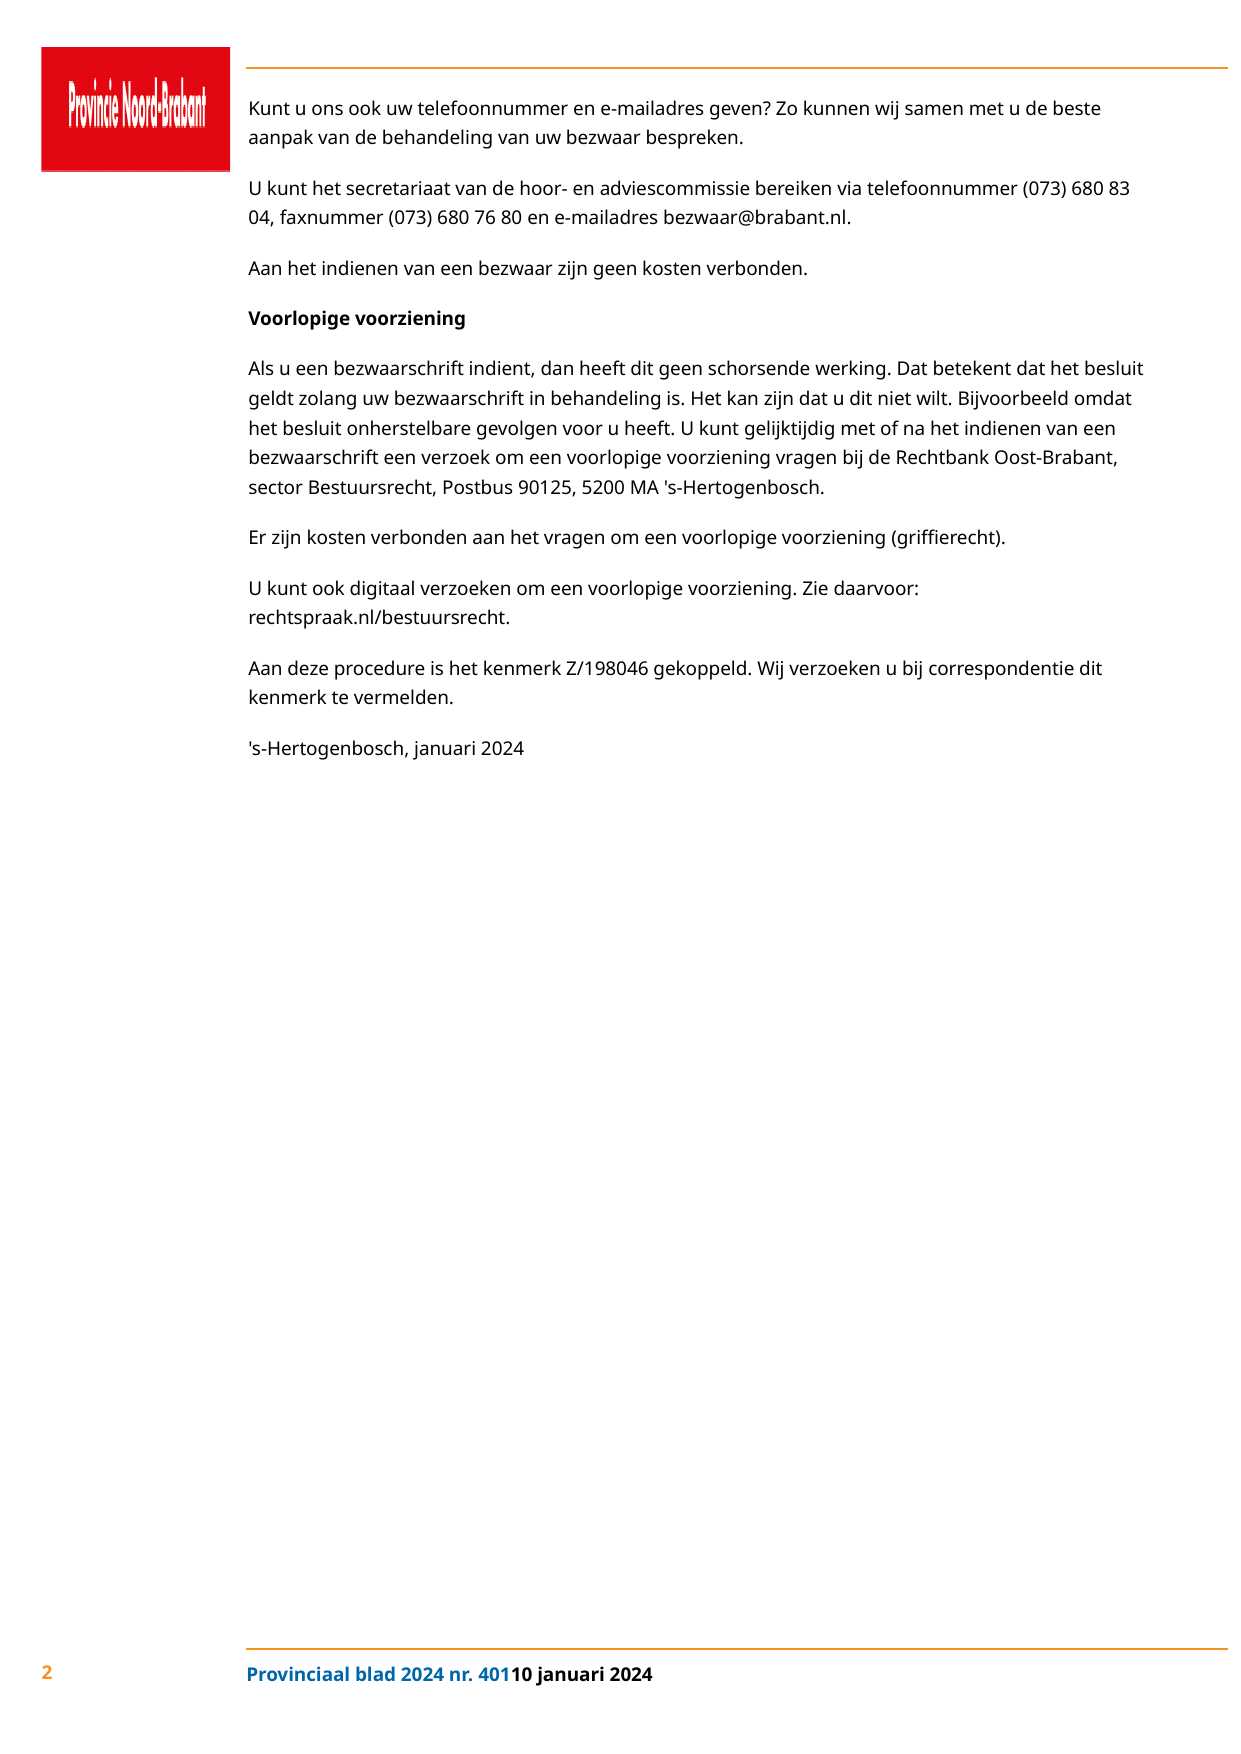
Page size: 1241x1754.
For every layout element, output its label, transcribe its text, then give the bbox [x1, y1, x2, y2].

picture [41, 47, 231, 172]
text U kunt het secretariaat van de hoor- en adviescommissie bereiken via telefoonnummer (073) 680 83 04, faxnummer (073) 680 76 80 en e-mailadres bezwaar@brabant.nl. [248, 175, 1152, 230]
text 's-Hertogenbosch, januari 2024 [248, 735, 1152, 761]
text U kunt ook digitaal verzoeken om een voorlopige voorziening. Zie daarvoor: rechtspraak.nl/bestuursrecht. [248, 575, 1152, 630]
text Voorlopige voorziening [248, 305, 1152, 331]
text Aan deze procedure is het kenmerk Z/198046 gekoppeld. Wij verzoeken u bij correspondentie dit kenmerk te vermelden. [248, 655, 1152, 710]
text Kunt u ons ook uw telefoonnummer en e-mailadres geven? Zo kunnen wij samen met u de beste aanpak van de behandeling van uw bezwaar bespreken. [248, 95, 1152, 150]
text Er zijn kosten verbonden aan het vragen om een voorlopige voorziening (griffierecht). [248, 524, 1152, 550]
text Aan het indienen van een bezwaar zijn geen kosten verbonden. [248, 255, 1152, 281]
text Als u een bezwaarschrift indient, dan heeft dit geen schorsende werking. Dat betekent dat het besluit geldt zolang uw bezwaarschrift in behandeling is. Het kan zijn dat u dit niet wilt. Bijvoorbeeld omdat het besluit onherstelbare gevolgen voor u heeft. U kunt gelijktijdig met of na het indienen van een bezwaarschrift een verzoek om een voorlopige voorziening vragen bij de Rechtbank Oost-Brabant, sector Bestuursrecht, Postbus 90125, 5200 MA 's‑Hertogenbosch. [248, 356, 1152, 500]
